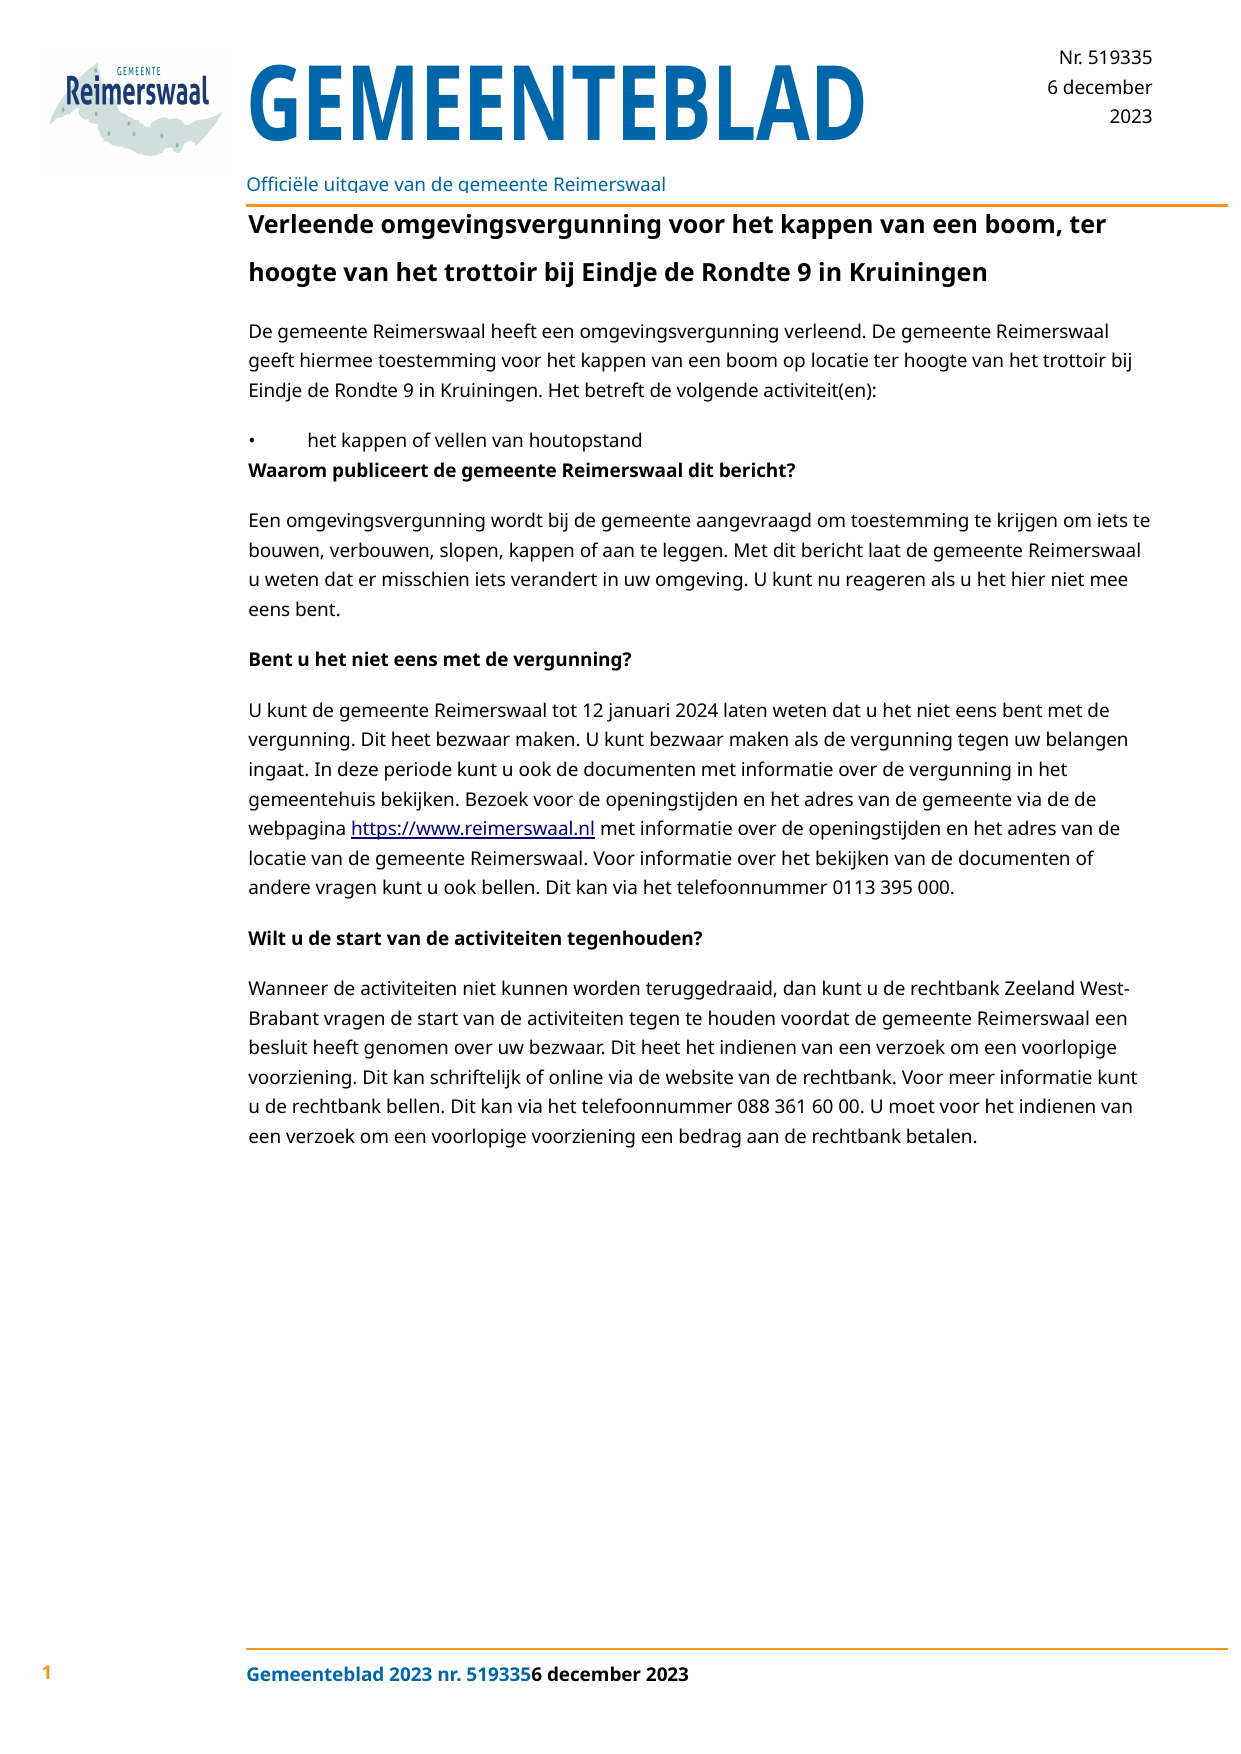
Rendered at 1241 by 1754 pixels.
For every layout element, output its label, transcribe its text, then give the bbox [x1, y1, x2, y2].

text Een omgevingsvergunning wordt bij de gemeente aangevraagd om toestemming te krijgen om iets te bouwen, verbouwen, slopen, kappen of aan te leggen. Met dit bericht laat de gemeente Reimerswaal u weten dat er misschien iets verandert in uw omgeving. U kunt nu reageren als u het hier niet mee eens bent. [248, 507, 1152, 622]
list het kappen of vellen van houtopstand [248, 427, 1152, 453]
text U kunt de gemeente Reimerswaal tot 12 januari 2024 laten weten dat u het niet eens bent met de vergunning. Dit heet bezwaar maken. U kunt bezwaar maken als de vergunning tegen uw belangen ingaat. In deze periode kunt u ook de documenten met informatie over de vergunning in het gemeentehuis bekijken. Bezoek voor de openingstijden en het adres van de gemeente via de de webpagina https://www.reimerswaal.nl met informatie over de openingstijden en het adres van de locatie van de gemeente Reimerswaal. Voor informatie over het bekijken van de documenten of andere vragen kunt u ook bellen. Dit kan via het telefoonnummer 0113 395 000. [248, 697, 1152, 900]
picture [41, 47, 231, 172]
text Verleende omgevingsvergunning voor het kappen van een boom, ter hoogte van het trottoir bij Eindje de Rondte 9 in Kruiningen [248, 207, 1152, 288]
text Bent u het niet eens met de vergunning? [248, 647, 1152, 672]
text De gemeente Reimerswaal heeft een omgevingsvergunning verleend. De gemeente Reimerswaal geeft hiermee toestemming voor het kappen van een boom op locatie ter hoogte van het trottoir bij Eindje de Rondte 9 in Kruiningen. Het betreft de volgende activiteit(en): [248, 318, 1152, 403]
text Wilt u de start van de activiteiten tegenhouden? [248, 925, 1152, 951]
text Waarom publiceert de gemeente Reimerswaal dit bericht? [248, 457, 1152, 483]
text Wanneer de activiteiten niet kunnen worden teruggedraaid, dan kunt u de rechtbank Zeeland West-Brabant vragen de start van de activiteiten tegen te houden voordat de gemeente Reimerswaal een besluit heeft genomen over uw bezwaar. Dit heet het indienen van een verzoek om een voorlopige voorziening. Dit kan schriftelijk of online via de website van de rechtbank. Voor meer informatie kunt u de rechtbank bellen. Dit kan via het telefoonnummer 088 361 60 00. U moet voor het indienen van een verzoek om een voorlopige voorziening een bedrag aan de rechtbank betalen. [248, 975, 1152, 1149]
